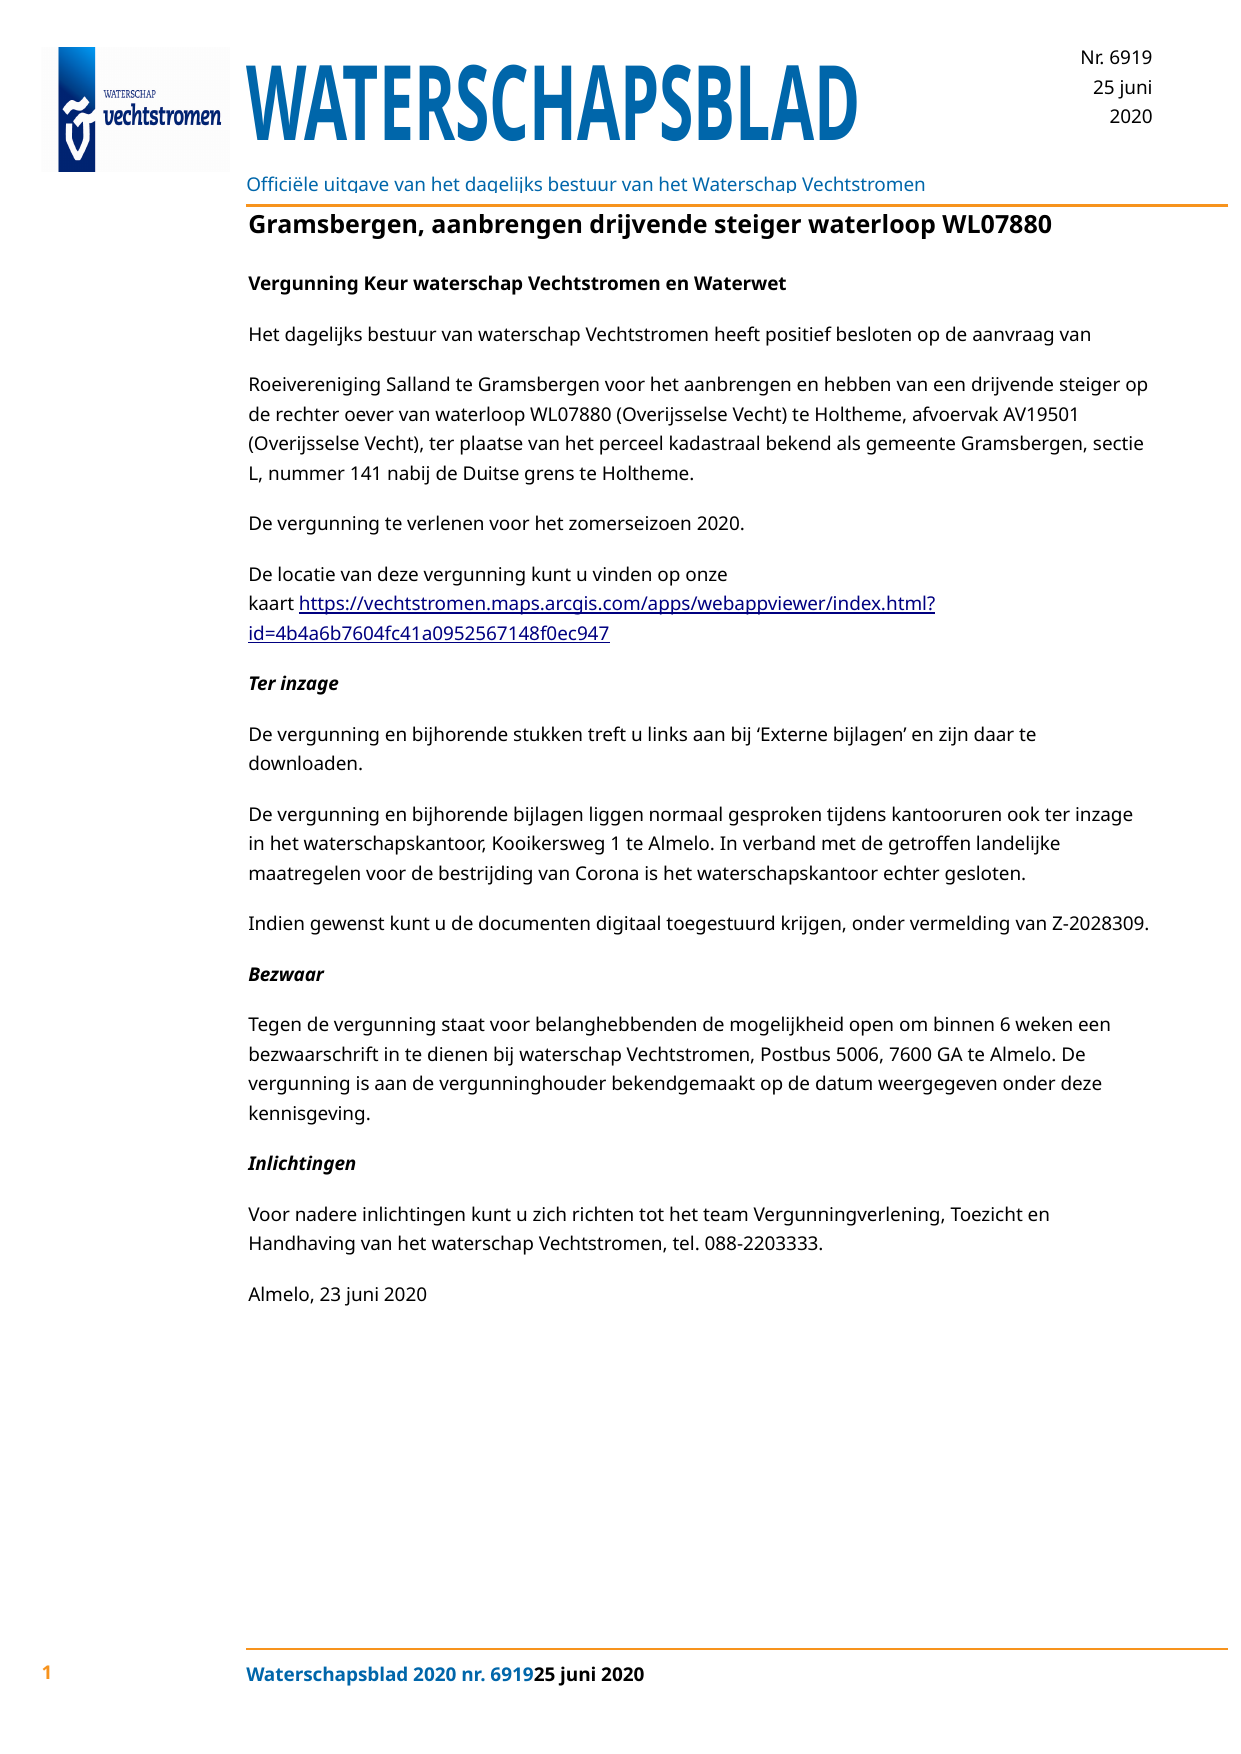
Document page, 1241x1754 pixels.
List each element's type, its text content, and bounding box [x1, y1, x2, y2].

text Roeivereniging Salland te Gramsbergen voor het aanbrengen en hebben van een drijvende steiger op de rechter oever van waterloop WL07880 (Overijsselse Vecht) te Holtheme, afvoervak AV19501 (Overijsselse Vecht), ter plaatse van het perceel kadastraal bekend als gemeente Gramsbergen, sectie L, nummer 141 nabij de Duitse grens te Holtheme. [248, 371, 1152, 486]
text De vergunning te verlenen voor het zomerseizoen 2020. [248, 510, 1152, 536]
text Voor nadere inlichtingen kunt u zich richten tot het team Vergunningverlening, Toezicht en Handhaving van het waterschap Vechtstromen, tel. 088-2203333. [248, 1201, 1152, 1256]
picture [41, 47, 231, 172]
text Vergunning Keur waterschap Vechtstromen en Waterwet [248, 270, 1152, 296]
text Het dagelijks bestuur van waterschap Vechtstromen heeft positief besloten op de aanvraag van [248, 321, 1152, 346]
text De vergunning en bijhorende bijlagen liggen normaal gesproken tijdens kantooruren ook ter inzage in het waterschapskantoor, Kooikersweg 1 te Almelo. In verband met de getroffen landelijke maatregelen voor de bestrijding van Corona is het waterschapskantoor echter gesloten. [248, 801, 1152, 886]
text Bezwaar [248, 961, 1152, 986]
text Inlichtingen [248, 1150, 1152, 1176]
text De locatie van deze vergunning kunt u vinden op onze kaart https://vechtstromen.maps.arcgis.com/apps/webappviewer/index.html?id=4b4a6b7604fc41a0952567148f0ec947 [248, 561, 1152, 646]
text Tegen de vergunning staat voor belanghebbenden de mogelijkheid open om binnen 6 weken een bezwaarschrift in te dienen bij waterschap Vechtstromen, Postbus 5006, 7600 GA te Almelo. De vergunning is aan de vergunninghouder bekendgemaakt op de datum weergegeven onder deze kennisgeving. [248, 1011, 1152, 1126]
text De vergunning en bijhorende stukken treft u links aan bij ‘Externe bijlagen’ en zijn daar te downloaden. [248, 721, 1152, 776]
text Ter inzage [248, 670, 1152, 696]
text Gramsbergen, aanbrengen drijvende steiger waterloop WL07880 [248, 207, 1152, 241]
text Indien gewenst kunt u de documenten digitaal toegestuurd krijgen, onder vermelding van Z-2028309. [248, 910, 1152, 936]
text Almelo, 23 juni 2020 [248, 1281, 1152, 1306]
